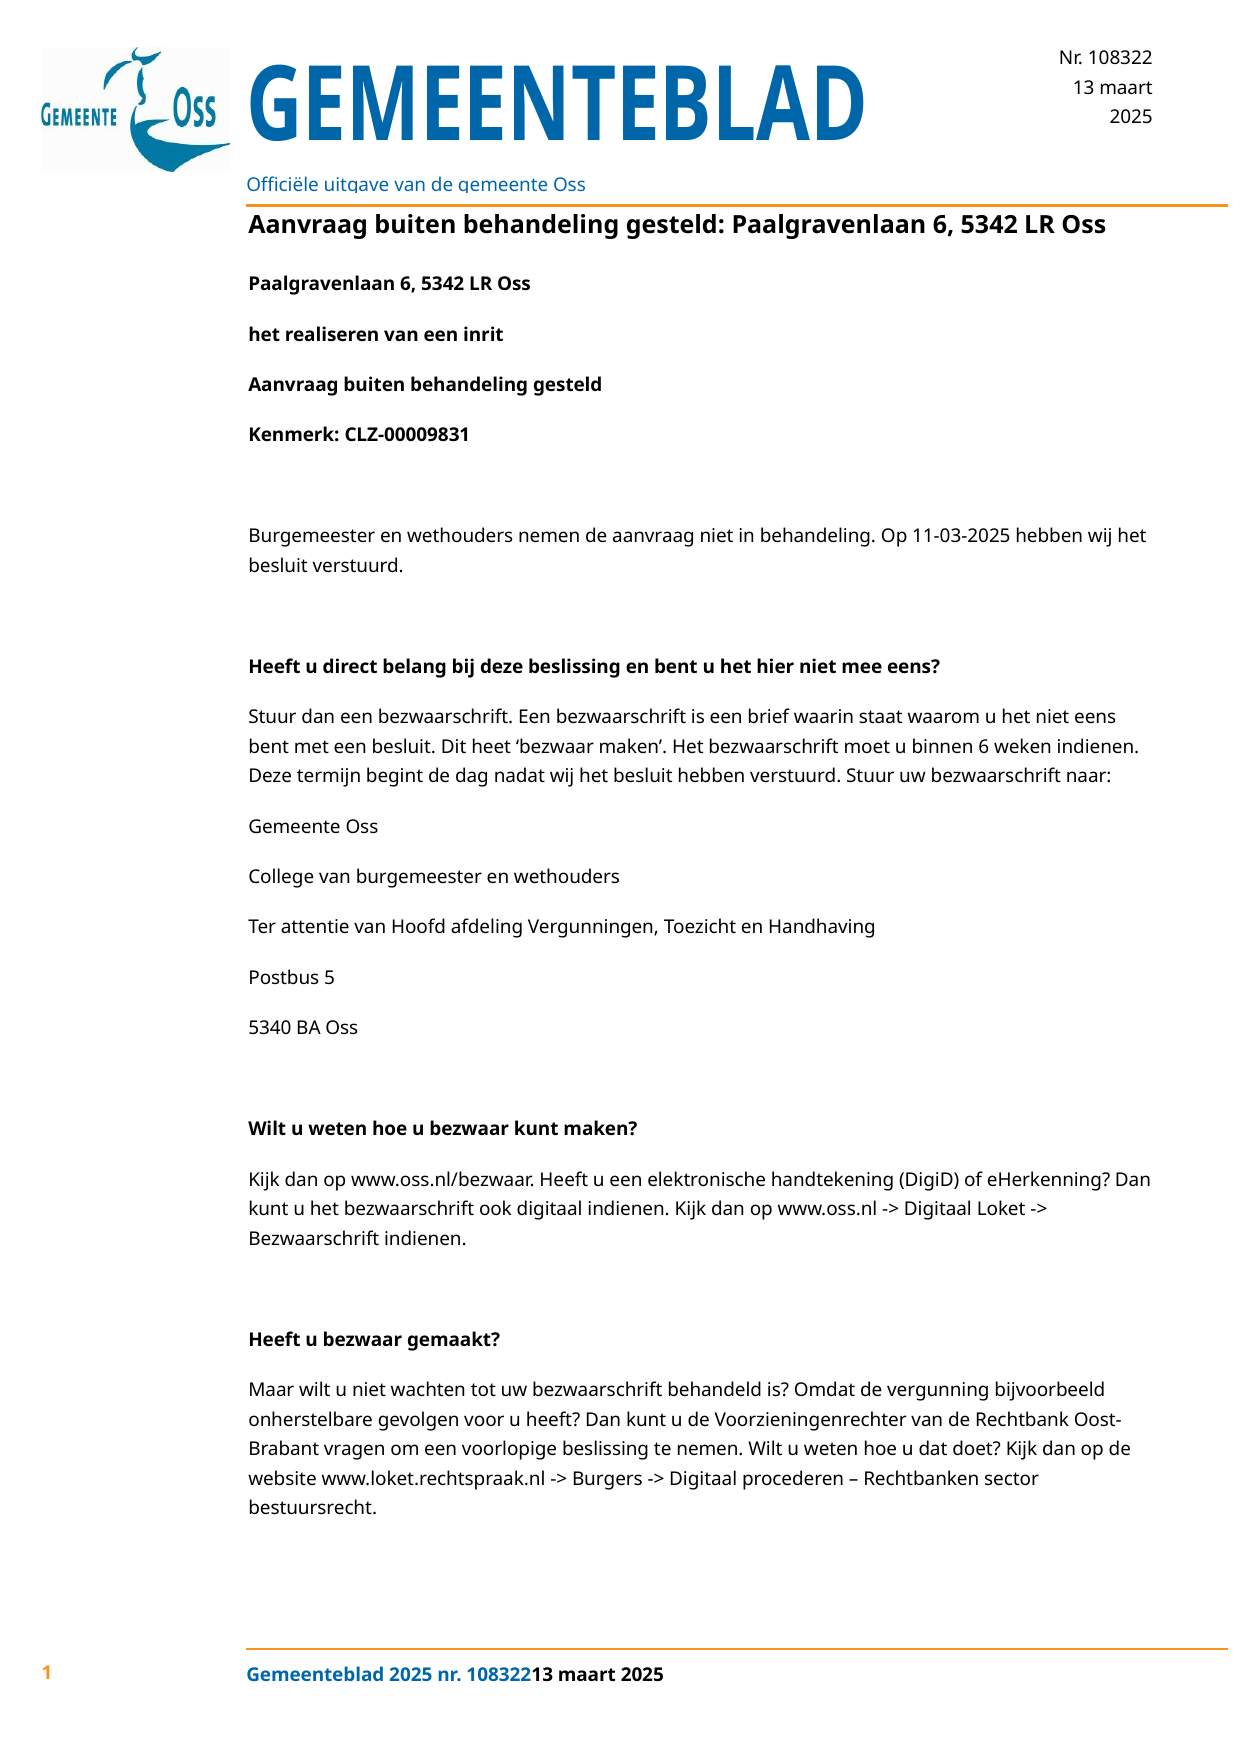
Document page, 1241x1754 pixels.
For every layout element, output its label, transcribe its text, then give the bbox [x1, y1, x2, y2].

text Paalgravenlaan 6, 5342 LR Oss [248, 270, 1152, 296]
text Aanvraag buiten behandeling gesteld [248, 371, 1152, 397]
text Kijk dan op www.oss.nl/bezwaar. Heeft u een elektronische handtekening (DigiD) of eHerkenning? Dan kunt u het bezwaarschrift ook digitaal indienen. Kijk dan op www.oss.nl -> Digitaal Loket -> Bezwaarschrift indienen. [248, 1166, 1152, 1251]
text Kenmerk: CLZ-00009831 [248, 422, 1152, 447]
text Stuur dan een bezwaarschrift. Een bezwaarschrift is een brief waarin staat waarom u het niet eens bent met een besluit. Dit heet ‘bezwaar maken’. Het bezwaarschrift moet u binnen 6 weken indienen. Deze termijn begint de dag nadat wij het besluit hebben verstuurd. Stuur uw bezwaarschrift naar: [248, 703, 1152, 788]
text Maar wilt u niet wachten tot uw bezwaarschrift behandeld is? Omdat de vergunning bijvoorbeeld onherstelbare gevolgen voor u heeft? Dan kunt u de Voorzieningenrechter van de Rechtbank Oost-Brabant vragen om een voorlopige beslissing te nemen. Wilt u weten hoe u dat doet? Kijk dan op de website www.loket.rechtspraak.nl -> Burgers -> Digitaal procederen – Rechtbanken sector bestuursrecht. [248, 1376, 1152, 1520]
text Heeft u direct belang bij deze beslissing en bent u het hier niet mee eens? [248, 653, 1152, 678]
picture [41, 47, 231, 172]
text Heeft u bezwaar gemaakt? [248, 1326, 1152, 1351]
text Aanvraag buiten behandeling gesteld: Paalgravenlaan 6, 5342 LR Oss [248, 207, 1152, 241]
text Postbus 5 [248, 964, 1152, 990]
text het realiseren van een inrit [248, 321, 1152, 346]
text College van burgemeester en wethouders [248, 863, 1152, 889]
text 5340 BA Oss [248, 1014, 1152, 1040]
text Gemeente Oss [248, 813, 1152, 838]
text Wilt u weten hoe u bezwaar kunt maken? [248, 1115, 1152, 1141]
text Ter attentie van Hoofd afdeling Vergunningen, Toezicht en Handhaving [248, 914, 1152, 939]
text Burgemeester en wethouders nemen de aanvraag niet in behandeling. Op 11-03-2025 hebben wij het besluit verstuurd. [248, 522, 1152, 578]
